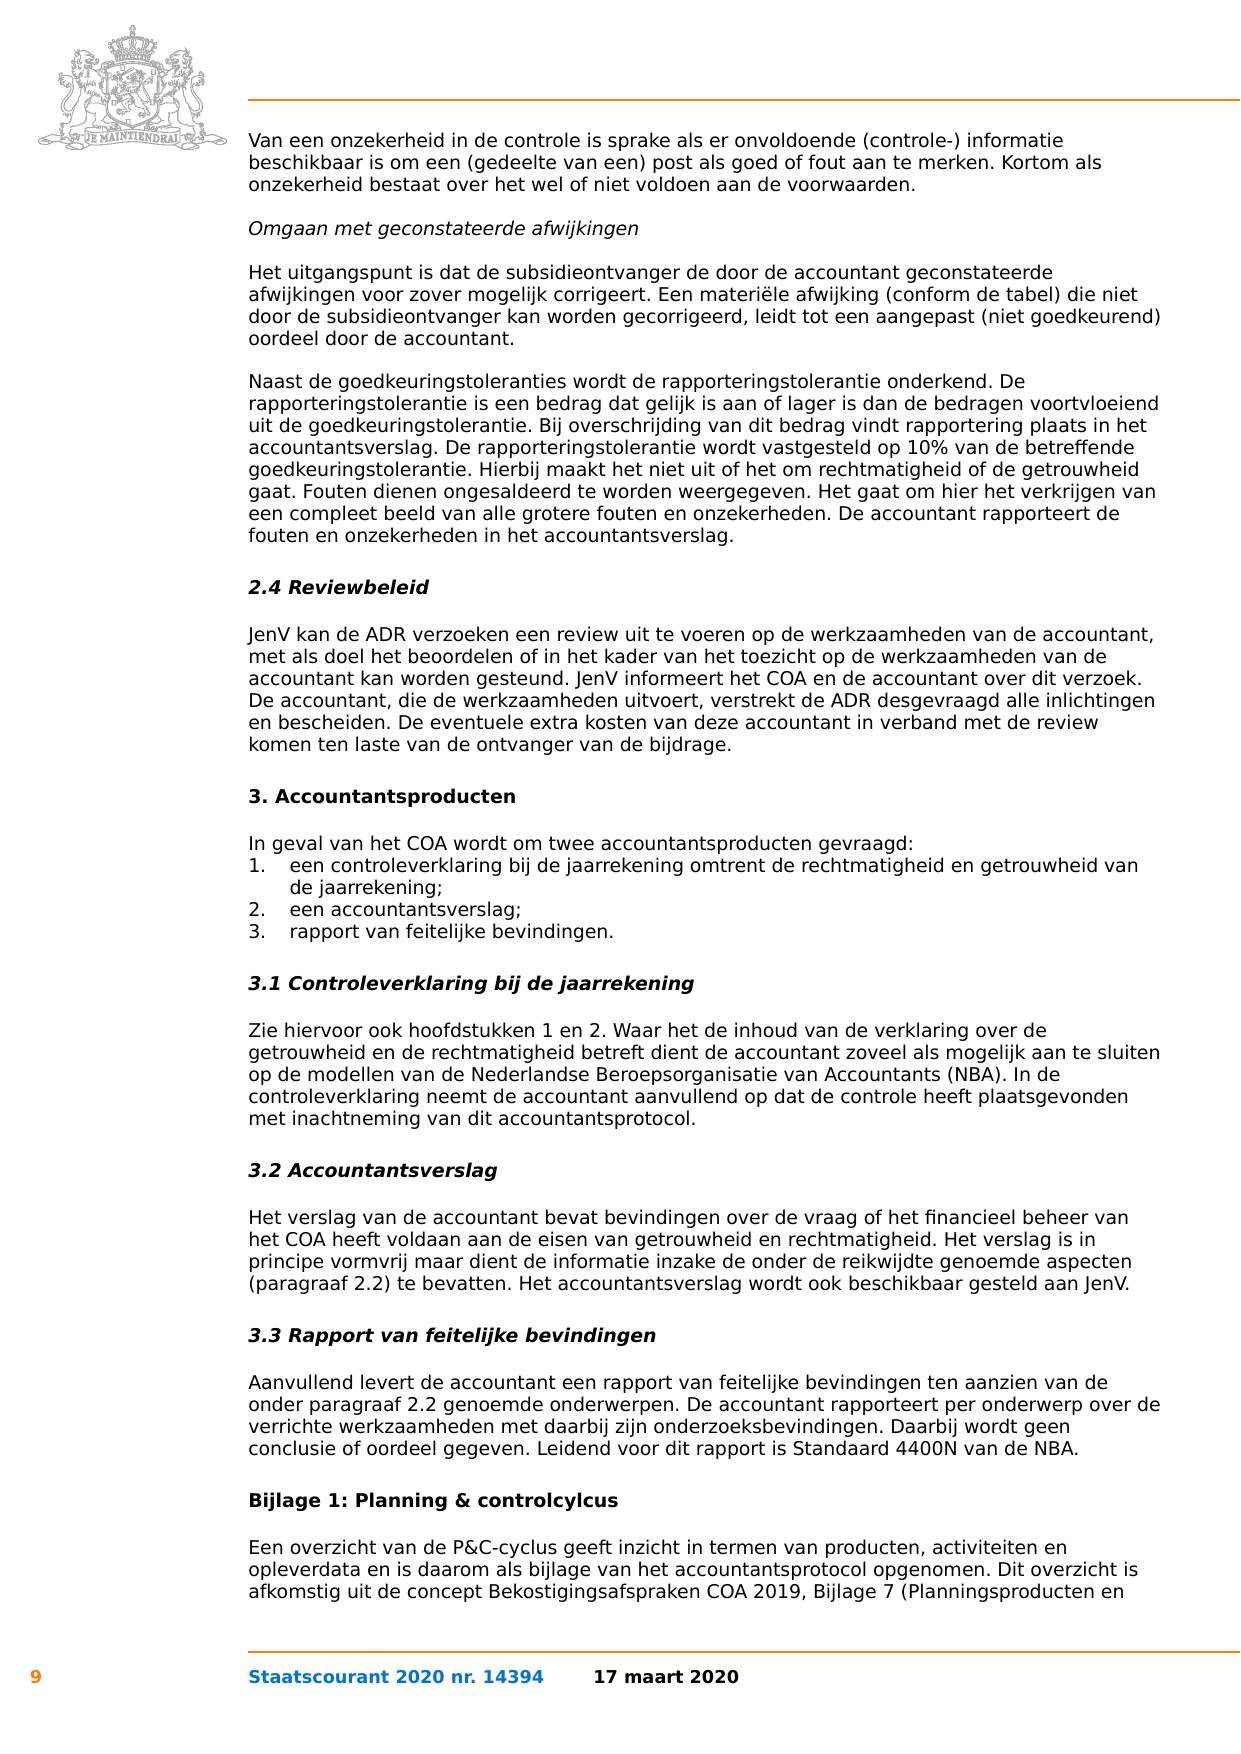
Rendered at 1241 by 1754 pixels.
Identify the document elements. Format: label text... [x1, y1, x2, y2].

text Het uitgangspunt is dat de subsidieontvanger de door de accountant geconstateerde afwijkingen voor zover mogelijk corrigeert. Een materiële afwijking (conform de tabel) die niet door de subsidieontvanger kan worden gecorrigeerd, leidt tot een aangepast (niet goedkeurend) oordeel door de accountant. [248, 262, 1163, 349]
text In geval van het COA wordt om twee accountantsproducten gevraagd: [248, 833, 1163, 855]
text 1. een controleverklaring bij de jaarrekening omtrent de rechtmatigheid en getrouwheid van de jaarrekening; [248, 855, 1163, 899]
text Het verslag van de accountant bevat bevindingen over de vraag of het financieel beheer van het COA heeft voldaan aan de eisen van getrouwheid en rechtmatigheid. Het verslag is in principe vormvrij maar dient de informatie inzake de onder de reikwijdte genoemde aspecten (paragraaf 2.2) te bevatten. Het accountantsverslag wordt ook beschikbaar gesteld aan JenV. [248, 1207, 1163, 1295]
text Aanvullend levert de accountant een rapport van feitelijke bevindingen ten aanzien van de onder paragraaf 2.2 genoemde onderwerpen. De accountant rapporteert per onderwerp over de verrichte werkzaamheden met daarbij zijn onderzoeksbevindingen. Daarbij wordt geen conclusie of oordeel gegeven. Leidend voor dit rapport is Standaard 4400N van de NBA. [248, 1372, 1163, 1459]
text Zie hiervoor ook hoofdstukken 1 en 2. Waar het de inhoud van de verklaring over de getrouwheid en de rechtmatigheid betreft dient de accountant zoveel als mogelijk aan te sluiten op de modellen van de Nederlandse Beroepsorganisatie van Accountants (NBA). In de controleverklaring neemt de accountant aanvullend op dat de controle heeft plaatsgevonden met inachtneming van dit accountantsprotocol. [248, 1020, 1163, 1130]
subtitle Bijlage 1: Planning & controlcylcus [248, 1489, 1163, 1512]
text 2. een accountantsverslag; [248, 899, 1163, 921]
subtitle 3.3 Rapport van feitelijke bevindingen [248, 1325, 1163, 1347]
text JenV kan de ADR verzoeken een review uit te voeren op de werkzaamheden van de accountant, met als doel het beoordelen of in het kader van het toezicht op de werkzaamheden van de accountant kan worden gesteund. JenV informeert het COA en de accountant over dit verzoek. De accountant, die de werkzaamheden uitvoert, verstrekt de ADR desgevraagd alle inlichtingen en bescheiden. De eventuele extra kosten van deze accountant in verband met de review komen ten laste van de ontvanger van de bijdrage. [248, 624, 1163, 756]
subtitle 3.1 Controleverklaring bij de jaarrekening [248, 973, 1163, 995]
subtitle 3. Accountantsproducten [248, 786, 1163, 808]
subtitle Omgaan met geconstateerde afwijkingen [248, 218, 1163, 240]
text Een overzicht van de P&C-cyclus geeft inzicht in termen van producten, activiteiten en opleverdata en is daarom als bijlage van het accountantsprotocol opgenomen. Dit overzicht is afkomstig uit de concept Bekostigingsafspraken COA 2019, Bijlage 7 (Planningsproducten en [248, 1537, 1163, 1602]
subtitle 2.4 Reviewbeleid [248, 577, 1163, 599]
subtitle 3.2 Accountantsverslag [248, 1160, 1163, 1182]
text 3. rapport van feitelijke bevindingen. [248, 921, 1163, 943]
picture [38, 25, 227, 150]
text Naast de goedkeuringstoleranties wordt de rapporteringstolerantie onderkend. De rapporteringstolerantie is een bedrag dat gelijk is aan of lager is dan de bedragen voortvloeiend uit de goedkeuringstolerantie. Bij overschrijding van dit bedrag vindt rapportering plaats in het accountantsverslag. De rapporteringstolerantie wordt vastgesteld op 10% van de betreffende goedkeuringstolerantie. Hierbij maakt het niet uit of het om rechtmatigheid of de getrouwheid gaat. Fouten dienen ongesaldeerd te worden weergegeven. Het gaat om hier het verkrijgen van een compleet beeld van alle grotere fouten en onzekerheden. De accountant rapporteert de fouten en onzekerheden in het accountantsverslag. [248, 371, 1163, 547]
text Van een onzekerheid in de controle is sprake als er onvoldoende (controle-) informatie beschikbaar is om een (gedeelte van een) post als goed of fout aan te merken. Kortom als onzekerheid bestaat over het wel of niet voldoen aan de voorwaarden. [248, 130, 1163, 196]
